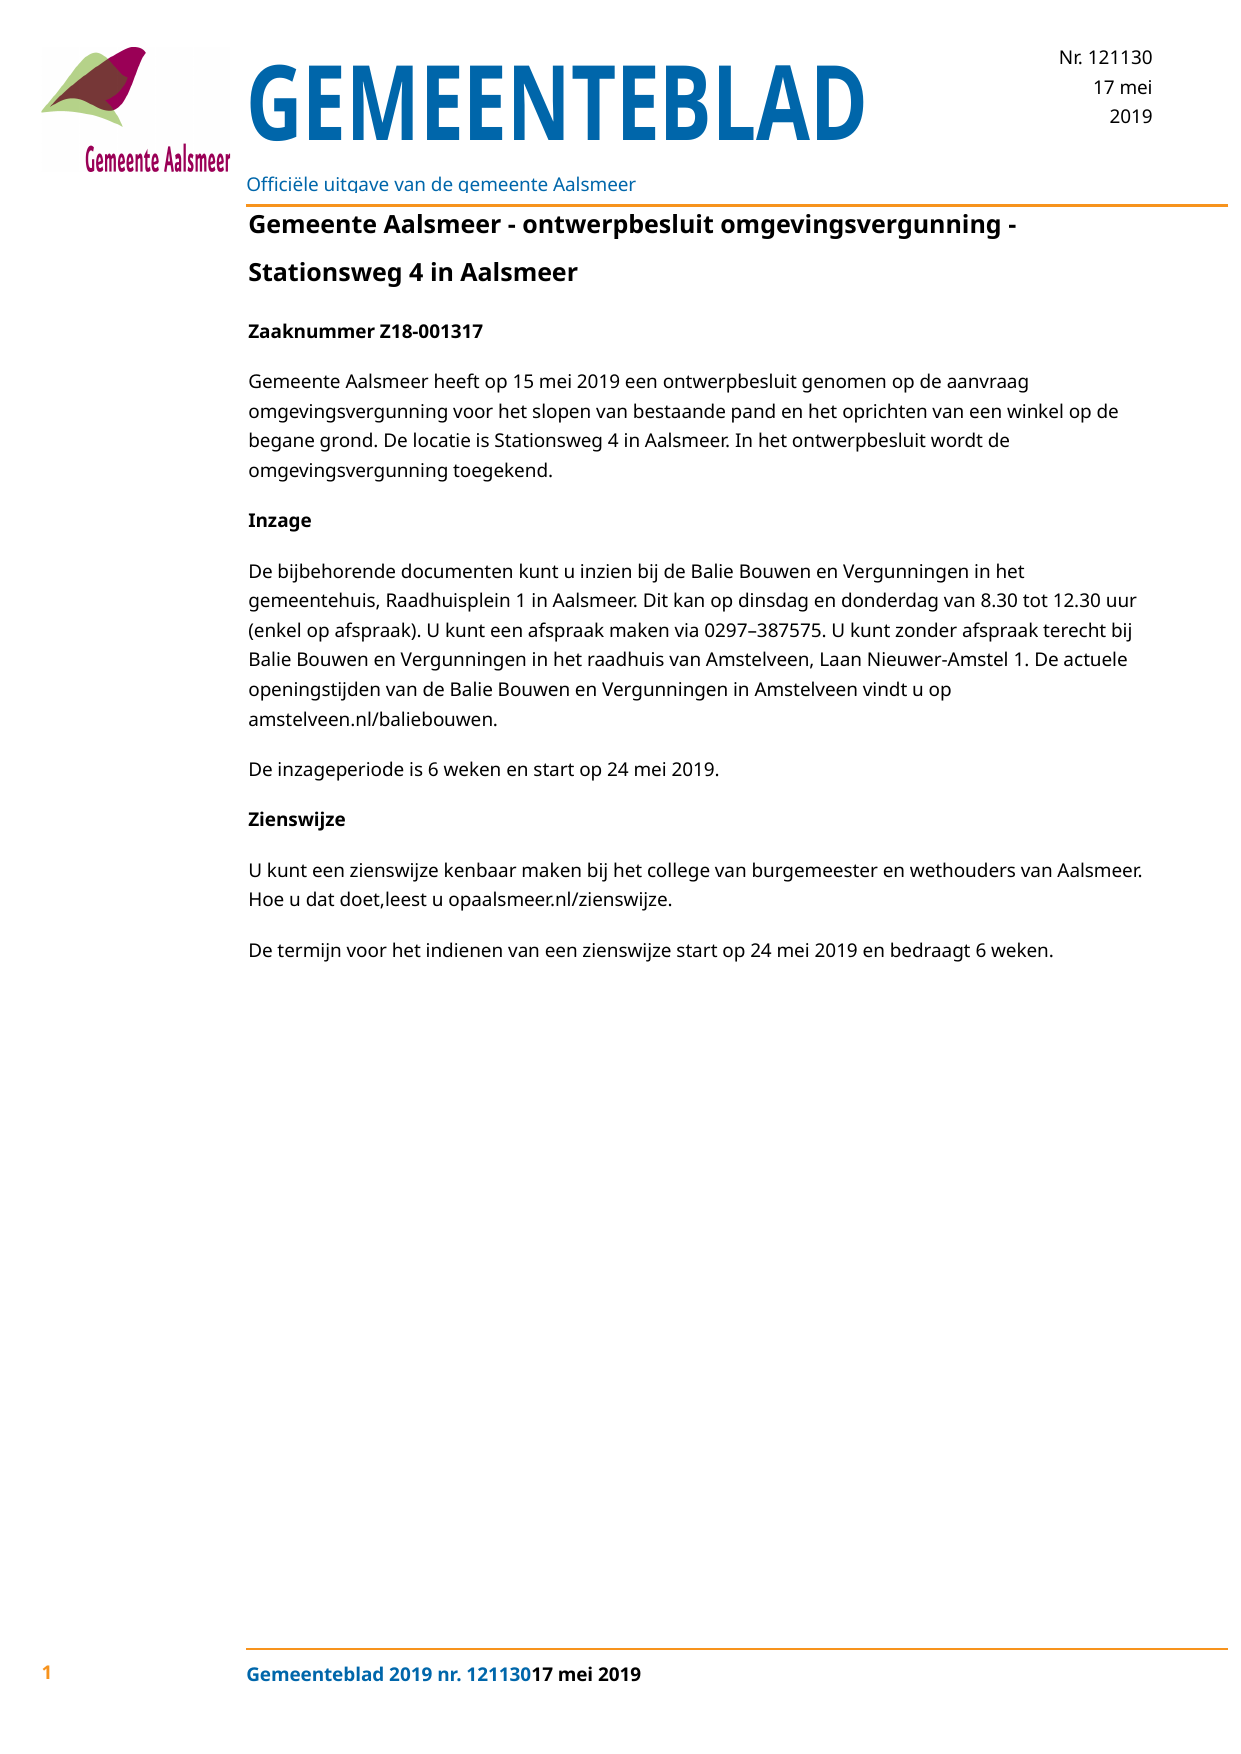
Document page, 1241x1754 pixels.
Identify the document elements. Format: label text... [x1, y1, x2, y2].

text Gemeente Aalsmeer heeft op 15 mei 2019 een ontwerpbesluit genomen op de aanvraag omgevingsvergunning voor het slopen van bestaande pand en het oprichten van een winkel op de begane grond. De locatie is Stationsweg 4 in Aalsmeer. In het ontwerpbesluit wordt de omgevingsvergunning toegekend. [248, 368, 1152, 483]
text De termijn voor het indienen van een zienswijze start op 24 mei 2019 en bedraagt 6 weken. [248, 937, 1152, 963]
text Inzage [248, 507, 1152, 533]
text De inzageperiode is 6 weken en start op 24 mei 2019. [248, 756, 1152, 782]
picture [41, 47, 231, 172]
text Zienswijze [248, 807, 1152, 832]
text U kunt een zienswijze kenbaar maken bij het college van burgemeester en wethouders van Aalsmeer. Hoe u dat doet,leest u opaalsmeer.nl/zienswijze. [248, 857, 1152, 912]
text Gemeente Aalsmeer - ontwerpbesluit omgevingsvergunning - Stationsweg 4 in Aalsmeer [248, 207, 1152, 288]
text Zaaknummer Z18-001317 [248, 318, 1152, 344]
text De bijbehorende documenten kunt u inzien bij de Balie Bouwen en Vergunningen in het gemeentehuis, Raadhuisplein 1 in Aalsmeer. Dit kan op dinsdag en donderdag van 8.30 tot 12.30 uur (enkel op afspraak). U kunt een afspraak maken via 0297–387575. U kunt zonder afspraak terecht bij Balie Bouwen en Vergunningen in het raadhuis van Amstelveen, Laan Nieuwer-Amstel 1. De actuele openingstijden van de Balie Bouwen en Vergunningen in Amstelveen vindt u op amstelveen.nl/baliebouwen. [248, 558, 1152, 732]
